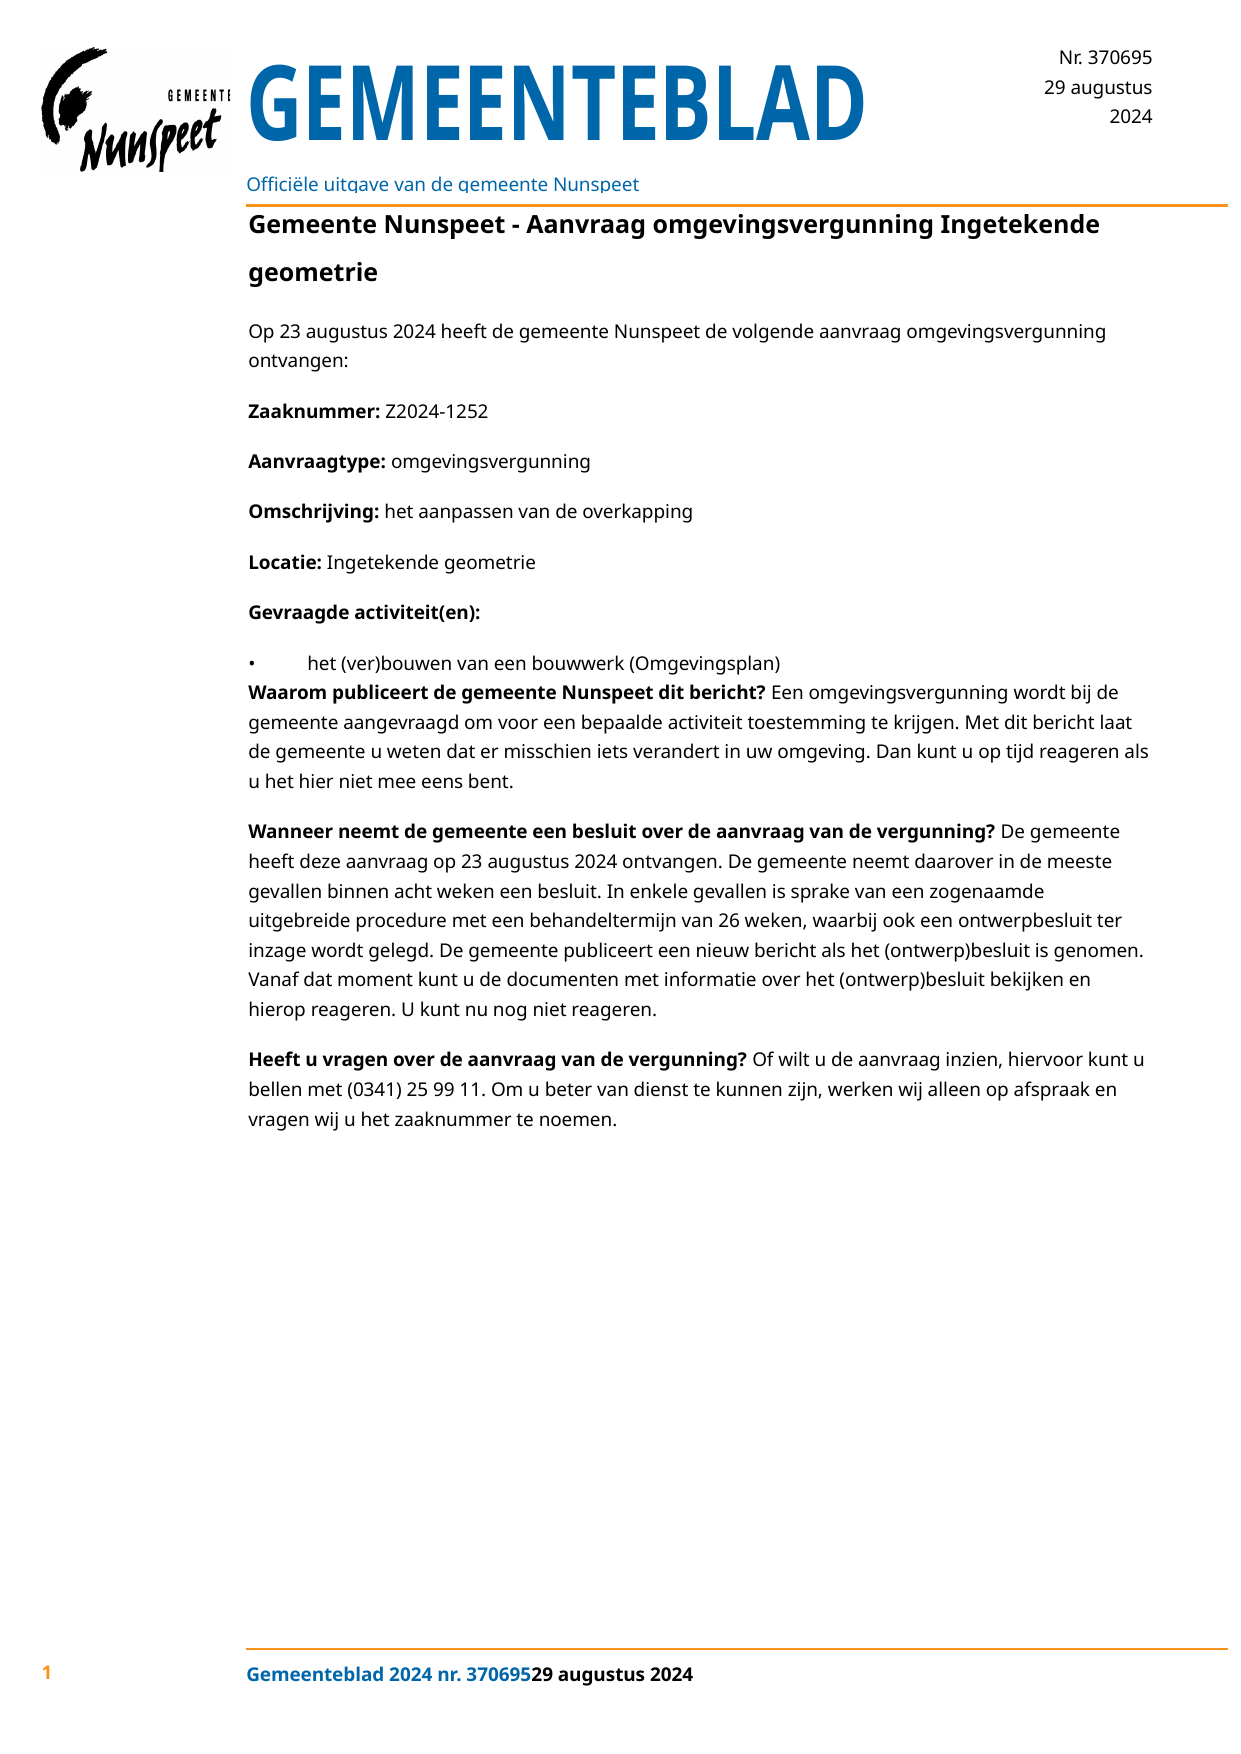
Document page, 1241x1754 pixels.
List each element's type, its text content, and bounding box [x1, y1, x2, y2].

text Op 23 augustus 2024 heeft de gemeente Nunspeet de volgende aanvraag omgevingsvergunning ontvangen: [248, 318, 1152, 373]
text Waarom publiceert de gemeente Nunspeet dit bericht? Een omgevingsvergunning wordt bij de gemeente aangevraagd om voor een bepaalde activiteit toestemming te krijgen. Met dit bericht laat de gemeente u weten dat er misschien iets verandert in uw omgeving. Dan kunt u op tijd reageren als u het hier niet mee eens bent. [248, 679, 1152, 794]
text Gemeente Nunspeet - Aanvraag omgevingsvergunning Ingetekende geometrie [248, 207, 1152, 288]
text Omschrijving: het aanpassen van de overkapping [248, 499, 1152, 524]
list het (ver)bouwen van een bouwwerk (Omgevingsplan) [248, 650, 1152, 676]
picture [41, 47, 231, 172]
text Heeft u vragen over de aanvraag van de vergunning? Of wilt u de aanvraag inzien, hiervoor kunt u bellen met (0341) 25 99 11. Om u beter van dienst te kunnen zijn, werken wij alleen op afspraak en vragen wij u het zaaknummer te noemen. [248, 1047, 1152, 1132]
text Wanneer neemt de gemeente een besluit over de aanvraag van de vergunning? De gemeente heeft deze aanvraag op 23 augustus 2024 ontvangen. De gemeente neemt daarover in de meeste gevallen binnen acht weken een besluit. In enkele gevallen is sprake van een zogenaamde uitgebreide procedure met een behandeltermijn van 26 weken, waarbij ook een ontwerpbesluit ter inzage wordt gelegd. De gemeente publiceert een nieuw bericht als het (ontwerp)besluit is genomen. Vanaf dat moment kunt u de documenten met informatie over het (ontwerp)besluit bekijken en hierop reageren. U kunt nu nog niet reageren. [248, 819, 1152, 1022]
text Zaaknummer: Z2024-1252 [248, 398, 1152, 424]
text Aanvraagtype: omgevingsvergunning [248, 448, 1152, 474]
text Locatie: Ingetekende geometrie [248, 549, 1152, 575]
text Gevraagde activiteit(en): [248, 599, 1152, 625]
